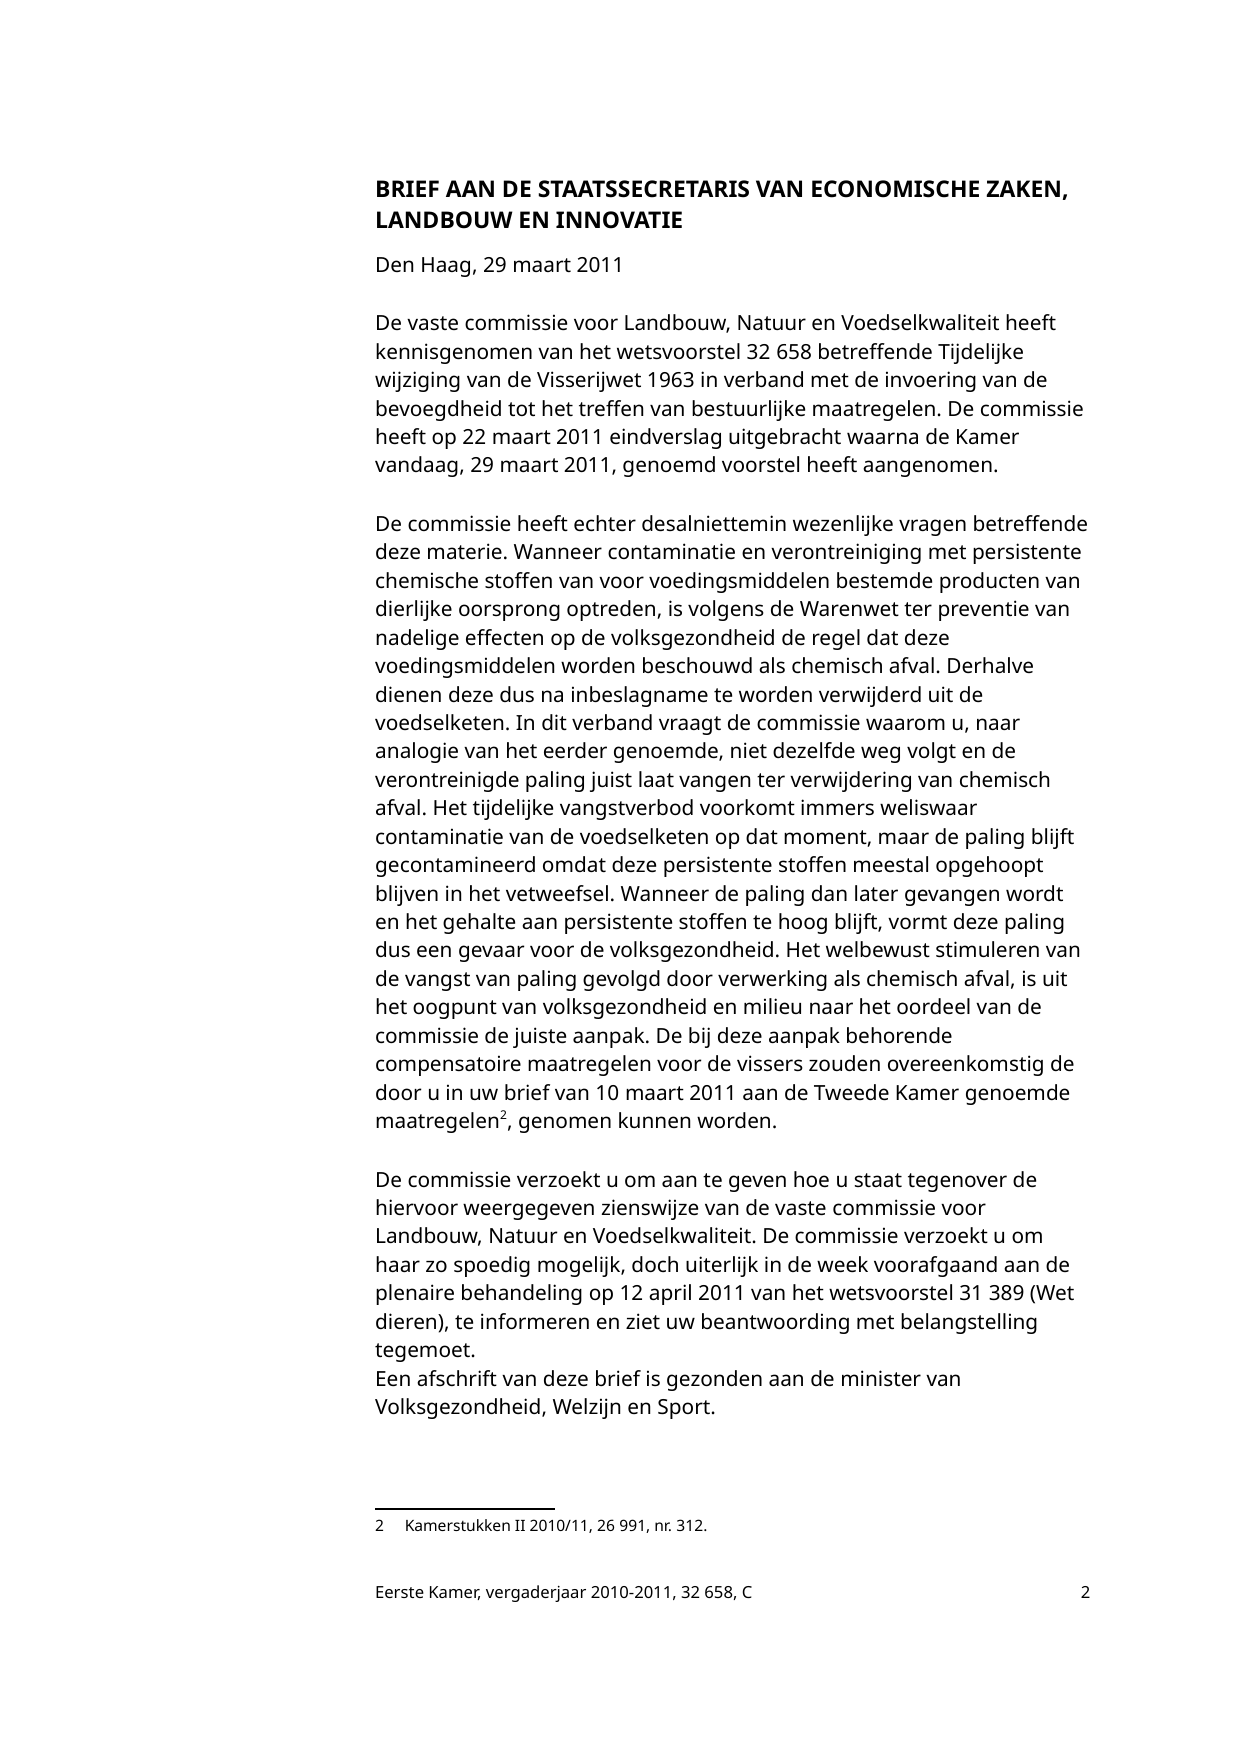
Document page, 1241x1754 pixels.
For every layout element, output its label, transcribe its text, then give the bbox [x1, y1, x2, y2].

text Kamerstukken II 2010/11, 26 991, nr. 312. [375, 1508, 1090, 1536]
text Den Haag, 29 maart 2011 [375, 250, 1090, 278]
text De commissie heeft echter desalniettemin wezenlijke vragen betreffende deze materie. Wanneer contaminatie en verontreiniging met persistente chemische stoffen van voor voedingsmiddelen bestemde producten van dierlijke oorsprong optreden, is volgens de Warenwet ter preventie van nadelige effecten op de volksgezondheid de regel dat deze voedingsmiddelen worden beschouwd als chemisch afval. Derhalve dienen deze dus na inbeslagname te worden verwijderd uit de voedselketen. In dit verband vraagt de commissie waarom u, naar analogie van het eerder genoemde, niet dezelfde weg volgt en de verontreinigde paling juist laat vangen ter verwijdering van chemisch afval. Het tijdelijke vangstverbod voorkomt immers weliswaar contaminatie van de voedselketen op dat moment, maar de paling blijft gecontamineerd omdat deze persistente stoffen meestal opgehoopt blijven in het vetweefsel. Wanneer de paling dan later gevangen wordt en het gehalte aan persistente stoffen te hoog blijft, vormt deze paling dus een gevaar voor de volksgezondheid. Het welbewust stimuleren van de vangst van paling gevolgd door verwerking als chemisch afval, is uit het oogpunt van volksgezondheid en milieu naar het oordeel van de commissie de juiste aanpak. De bij deze aanpak behorende compensatoire maatregelen voor de vissers zouden overeenkomstig de door u in uw brief van 10 maart 2011 aan de Tweede Kamer genoemde maatregelen, genomen kunnen worden. [375, 509, 1090, 1135]
text De vaste commissie voor Landbouw, Natuur en Voedselkwaliteit heeft kennisgenomen van het wetsvoorstel 32 658 betreffende Tijdelijke wijziging van de Visserijwet 1963 in verband met de invoering van de bevoegdheid tot het treffen van bestuurlijke maatregelen. De commissie heeft op 22 maart 2011 eindverslag uitgebracht waarna de Kamer vandaag, 29 maart 2011, genoemd voorstel heeft aangenomen. [375, 308, 1090, 479]
subtitle BRIEF AAN DE STAATSSECRETARIS VAN ECONOMISCHE ZAKEN, LANDBOUW EN INNOVATIE [375, 172, 1090, 235]
text Een afschrift van deze brief is gezonden aan de minister van Volksgezondheid, Welzijn en Sport. [375, 1364, 1090, 1421]
text De commissie verzoekt u om aan te geven hoe u staat tegenover de hiervoor weergegeven zienswijze van de vaste commissie voor Landbouw, Natuur en Voedselkwaliteit. De commissie verzoekt u om haar zo spoedig mogelijk, doch uiterlijk in de week voorafgaand aan de plenaire behandeling op 12 april 2011 van het wetsvoorstel 31 389 (Wet dieren), te informeren en ziet uw beantwoording met belangstelling tegemoet. [375, 1165, 1090, 1364]
